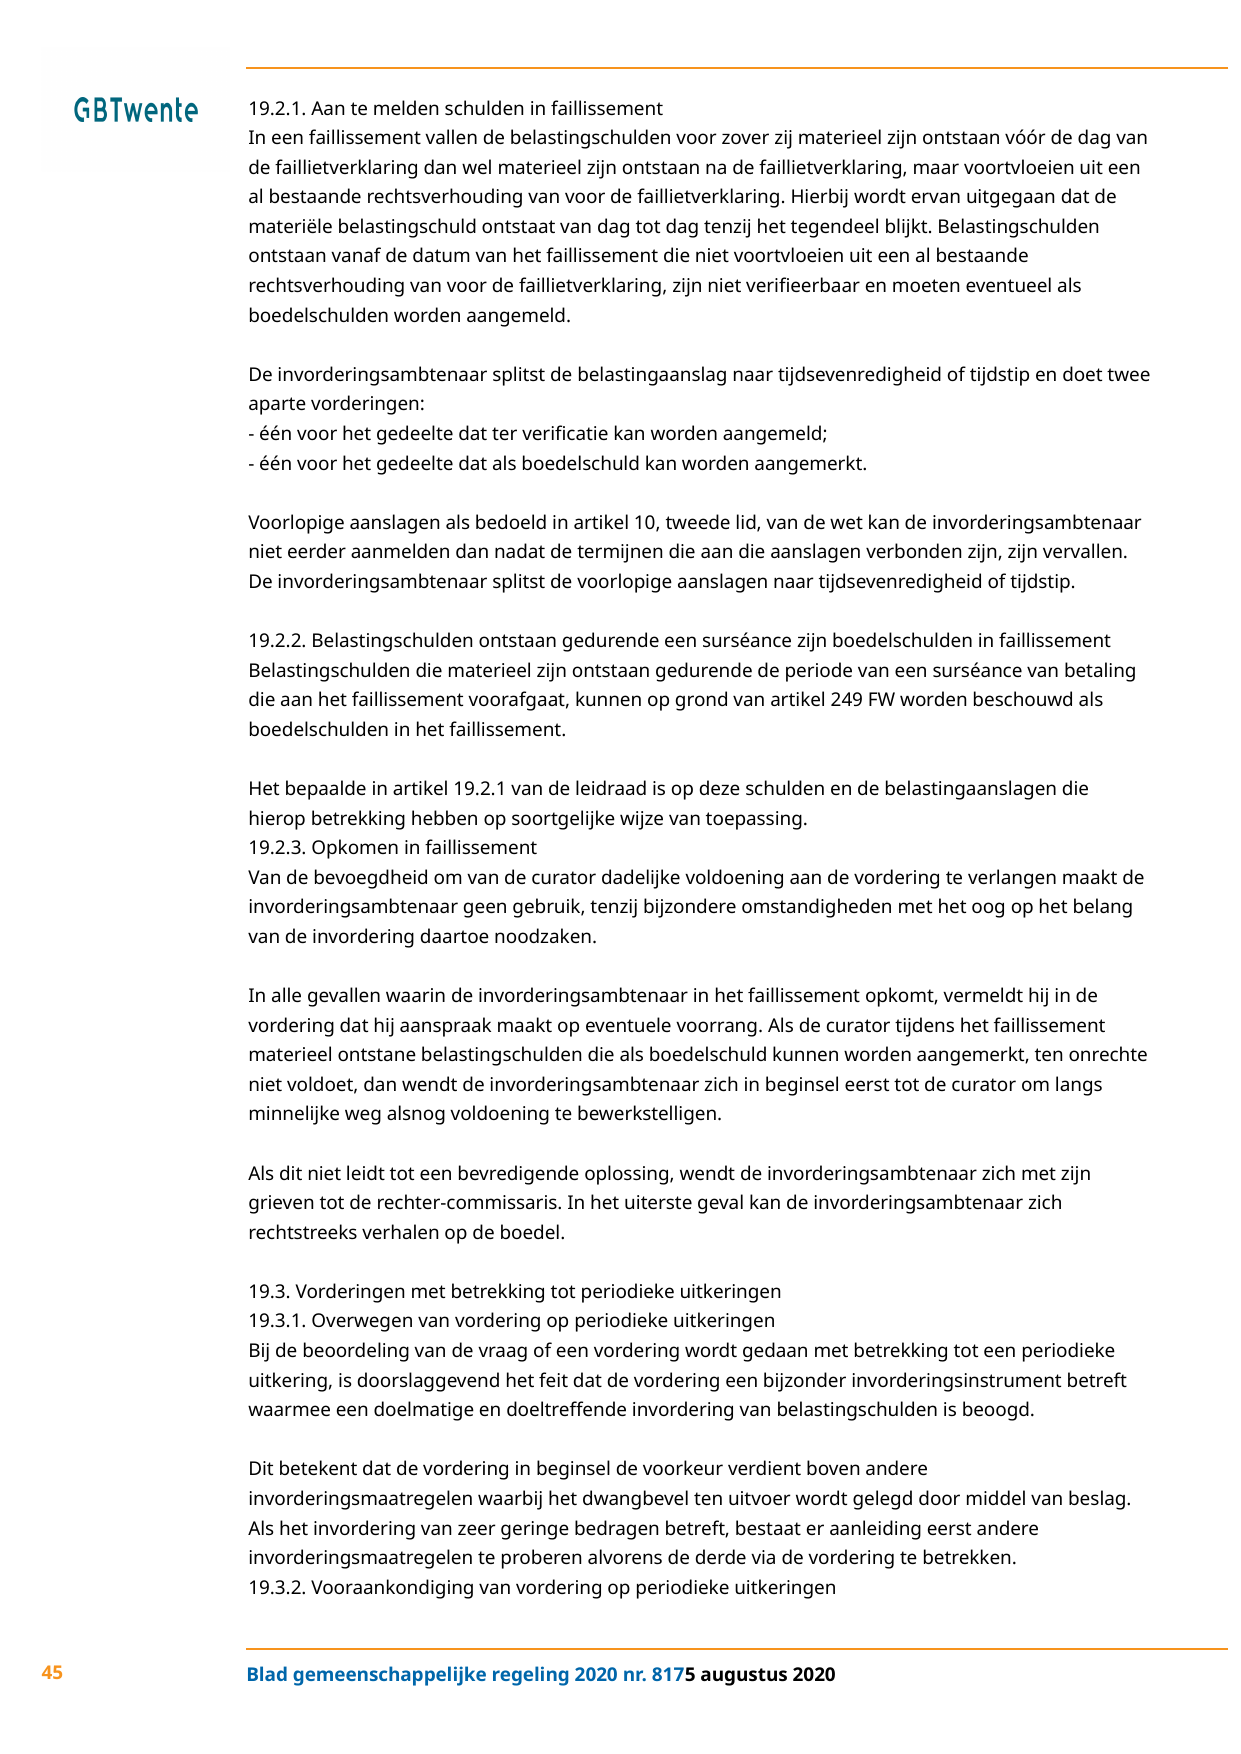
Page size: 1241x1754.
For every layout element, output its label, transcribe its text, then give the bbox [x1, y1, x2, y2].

text Bij de beoordeling van de vraag of een vordering wordt gedaan met betrekking tot een periodieke uitkering, is doorslaggevend het feit dat de vordering een bijzonder invorderingsinstrument betreft waarmee een doelmatige en doeltreffende invordering van belastingschulden is beoogd. [248, 1337, 1152, 1422]
text - één voor het gedeelte dat ter verificatie kan worden aangemeld; [248, 420, 1152, 446]
text 19.3. Vorderingen met betrekking tot periodieke uitkeringen [248, 1278, 1152, 1304]
text 19.3.2. Vooraankondiging van vordering op periodieke uitkeringen [248, 1574, 1152, 1600]
text - één voor het gedeelte dat als boedelschuld kan worden aangemerkt. [248, 450, 1152, 476]
text Dit betekent dat de vordering in beginsel de voorkeur verdient boven andere invorderingsmaatregelen waarbij het dwangbevel ten uitvoer wordt gelegd door middel van beslag. Als het invordering van zeer geringe bedragen betreft, bestaat er aanleiding eerst andere invorderingsmaatregelen te proberen alvorens de derde via de vordering te betrekken. [248, 1456, 1152, 1570]
text In alle gevallen waarin de invorderingsambtenaar in het faillissement opkomt, vermeldt hij in de vordering dat hij aanspraak maakt op eventuele voorrang. Als de curator tijdens het faillissement materieel ontstane belastingschulden die als boedelschuld kunnen worden aangemerkt, ten onrechte niet voldoet, dan wendt de invorderingsambtenaar zich in beginsel eerst tot de curator om langs minnelijke weg alsnog voldoening te bewerkstelligen. [248, 982, 1152, 1126]
text Belastingschulden die materieel zijn ontstaan gedurende de periode van een surséance van betaling die aan het faillissement voorafgaat, kunnen op grond van artikel 249 FW worden beschouwd als boedelschulden in het faillissement. [248, 657, 1152, 742]
text De invorderingsambtenaar splitst de belastingaanslag naar tijdsevenredigheid of tijdstip en doet twee aparte vorderingen: [248, 361, 1152, 416]
text 19.2.3. Opkomen in faillissement [248, 834, 1152, 860]
text 19.3.1. Overwegen van vordering op periodieke uitkeringen [248, 1308, 1152, 1333]
picture [41, 47, 231, 172]
text Het bepaalde in artikel 19.2.1 van de leidraad is op deze schulden en de belastingaanslagen die hierop betrekking hebben op soortgelijke wijze van toepassing. [248, 775, 1152, 831]
text Voorlopige aanslagen als bedoeld in artikel 10, tweede lid, van de wet kan de invorderingsambtenaar niet eerder aanmelden dan nadat de termijnen die aan die aanslagen verbonden zijn, zijn vervallen. De invorderingsambtenaar splitst de voorlopige aanslagen naar tijdsevenredigheid of tijdstip. [248, 509, 1152, 594]
text Als dit niet leidt tot een bevredigende oplossing, wendt de invorderingsambtenaar zich met zijn grieven tot de rechter-commissaris. In het uiterste geval kan de invorderingsambtenaar zich rechtstreeks verhalen op de boedel. [248, 1160, 1152, 1245]
text 19.2.2. Belastingschulden ontstaan gedurende een surséance zijn boedelschulden in faillissement [248, 627, 1152, 653]
text In een faillissement vallen de belastingschulden voor zover zij materieel zijn ontstaan vóór de dag van de faillietverklaring dan wel materieel zijn ontstaan na de faillietverklaring, maar voortvloeien uit een al bestaande rechtsverhouding van voor de faillietverklaring. Hierbij wordt ervan uitgegaan dat de materiële belastingschuld ontstaat van dag tot dag tenzij het tegendeel blijkt. Belastingschulden ontstaan vanaf de datum van het faillissement die niet voortvloeien uit een al bestaande rechtsverhouding van voor de faillietverklaring, zijn niet verifieerbaar en moeten eventueel als boedelschulden worden aangemeld. [248, 124, 1152, 328]
text 19.2.1. Aan te melden schulden in faillissement [248, 95, 1152, 121]
text Van de bevoegdheid om van de curator dadelijke voldoening aan de vordering te verlangen maakt de invorderingsambtenaar geen gebruik, tenzij bijzondere omstandigheden met het oog op het belang van de invordering daartoe noodzaken. [248, 864, 1152, 949]
